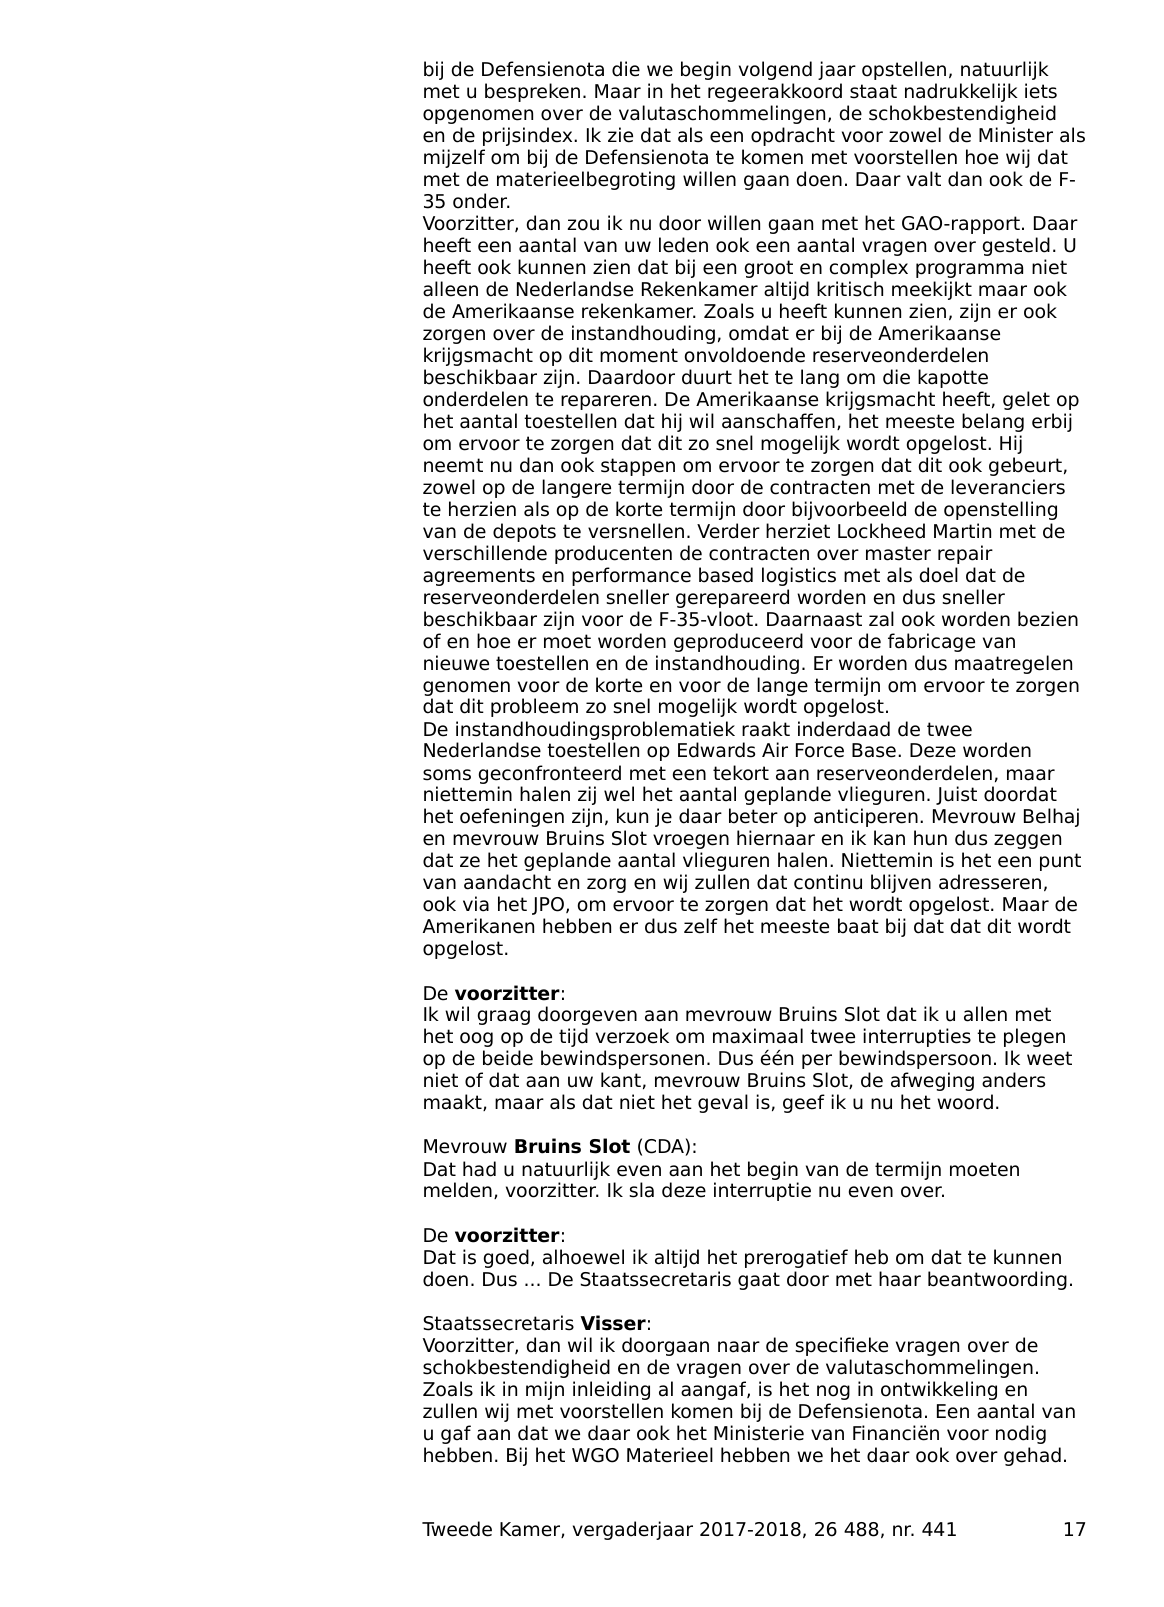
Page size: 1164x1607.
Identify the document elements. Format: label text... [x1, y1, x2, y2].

text Dat is goed, alhoewel ik altijd het prerogatief heb om dat te kunnen doen. Dus ... De Staatssecretaris gaat door met haar beantwoording. [422, 1247, 1087, 1291]
text Ik wil graag doorgeven aan mevrouw Bruins Slot dat ik u allen met het oog op de tijd verzoek om maximaal twee interrupties te plegen op de beide bewindspersonen. Dus één per bewindspersoon. Ik weet niet of dat aan uw kant, mevrouw Bruins Slot, de afweging anders maakt, maar als dat niet het geval is, geef ik u nu het woord. [422, 1004, 1087, 1114]
text Mevrouw Bruins Slot (CDA): [422, 1136, 1087, 1158]
text Dat had u natuurlijk even aan het begin van de termijn moeten melden, voorzitter. Ik sla deze interruptie nu even over. [422, 1158, 1087, 1202]
text Voorzitter, dan zou ik nu door willen gaan met het GAO-rapport. Daar heeft een aantal van uw leden ook een aantal vragen over gesteld. U heeft ook kunnen zien dat bij een groot en complex programma niet alleen de Nederlandse Rekenkamer altijd kritisch meekijkt maar ook de Amerikaanse rekenkamer. Zoals u heeft kunnen zien, zijn er ook zorgen over de instandhouding, omdat er bij de Amerikaanse krijgsmacht op dit moment onvoldoende reserveonderdelen beschikbaar zijn. Daardoor duurt het te lang om die kapotte onderdelen te repareren. De Amerikaanse krijgsmacht heeft, gelet op het aantal toestellen dat hij wil aanschaffen, het meeste belang erbij om ervoor te zorgen dat dit zo snel mogelijk wordt opgelost. Hij neemt nu dan ook stappen om ervoor te zorgen dat dit ook gebeurt, zowel op de langere termijn door de contracten met de leveranciers te herzien als op de korte termijn door bijvoorbeeld de openstelling van de depots te versnellen. Verder herziet Lockheed Martin met de verschillende producenten de contracten over master repair agreements en performance based logistics met als doel dat de reserveonderdelen sneller gerepareerd worden en dus sneller beschikbaar zijn voor de F-35-vloot. Daarnaast zal ook worden bezien of en hoe er moet worden geproduceerd voor de fabricage van nieuwe toestellen en de instandhouding. Er worden dus maatregelen genomen voor de korte en voor de lange termijn om ervoor te zorgen dat dit probleem zo snel mogelijk wordt opgelost. [422, 213, 1087, 718]
text Voorzitter, dan wil ik doorgaan naar de specifieke vragen over de schokbestendigheid en de vragen over de valutaschommelingen. [422, 1335, 1087, 1379]
text Zoals ik in mijn inleiding al aangaf, is het nog in ontwikkeling en zullen wij met voorstellen komen bij de Defensienota. Een aantal van u gaf aan dat we daar ook het Ministerie van Financiën voor nodig hebben. Bij het WGO Materieel hebben we het daar ook over gehad. [422, 1379, 1087, 1467]
text Staatssecretaris Visser: [422, 1313, 1087, 1335]
text De voorzitter: [422, 982, 1087, 1004]
text De voorzitter: [422, 1224, 1087, 1247]
text De instandhoudingsproblematiek raakt inderdaad de twee Nederlandse toestellen op Edwards Air Force Base. Deze worden soms geconfronteerd met een tekort aan reserveonderdelen, maar niettemin halen zij wel het aantal geplande vlieguren. Juist doordat het oefeningen zijn, kun je daar beter op anticiperen. Mevrouw Belhaj en mevrouw Bruins Slot vroegen hiernaar en ik kan hun dus zeggen dat ze het geplande aantal vlieguren halen. Niettemin is het een punt van aandacht en zorg en wij zullen dat continu blijven adresseren, ook via het JPO, om ervoor te zorgen dat het wordt opgelost. Maar de Amerikanen hebben er dus zelf het meeste baat bij dat dat dit wordt opgelost. [422, 718, 1087, 960]
text bij de Defensienota die we begin volgend jaar opstellen, natuurlijk met u bespreken. Maar in het regeerakkoord staat nadrukkelijk iets opgenomen over de valutaschommelingen, de schokbestendigheid en de prijsindex. Ik zie dat als een opdracht voor zowel de Minister als mijzelf om bij de Defensienota te komen met voorstellen hoe wij dat met de materieelbegroting willen gaan doen. Daar valt dan ook de F-35 onder. [422, 59, 1087, 213]
